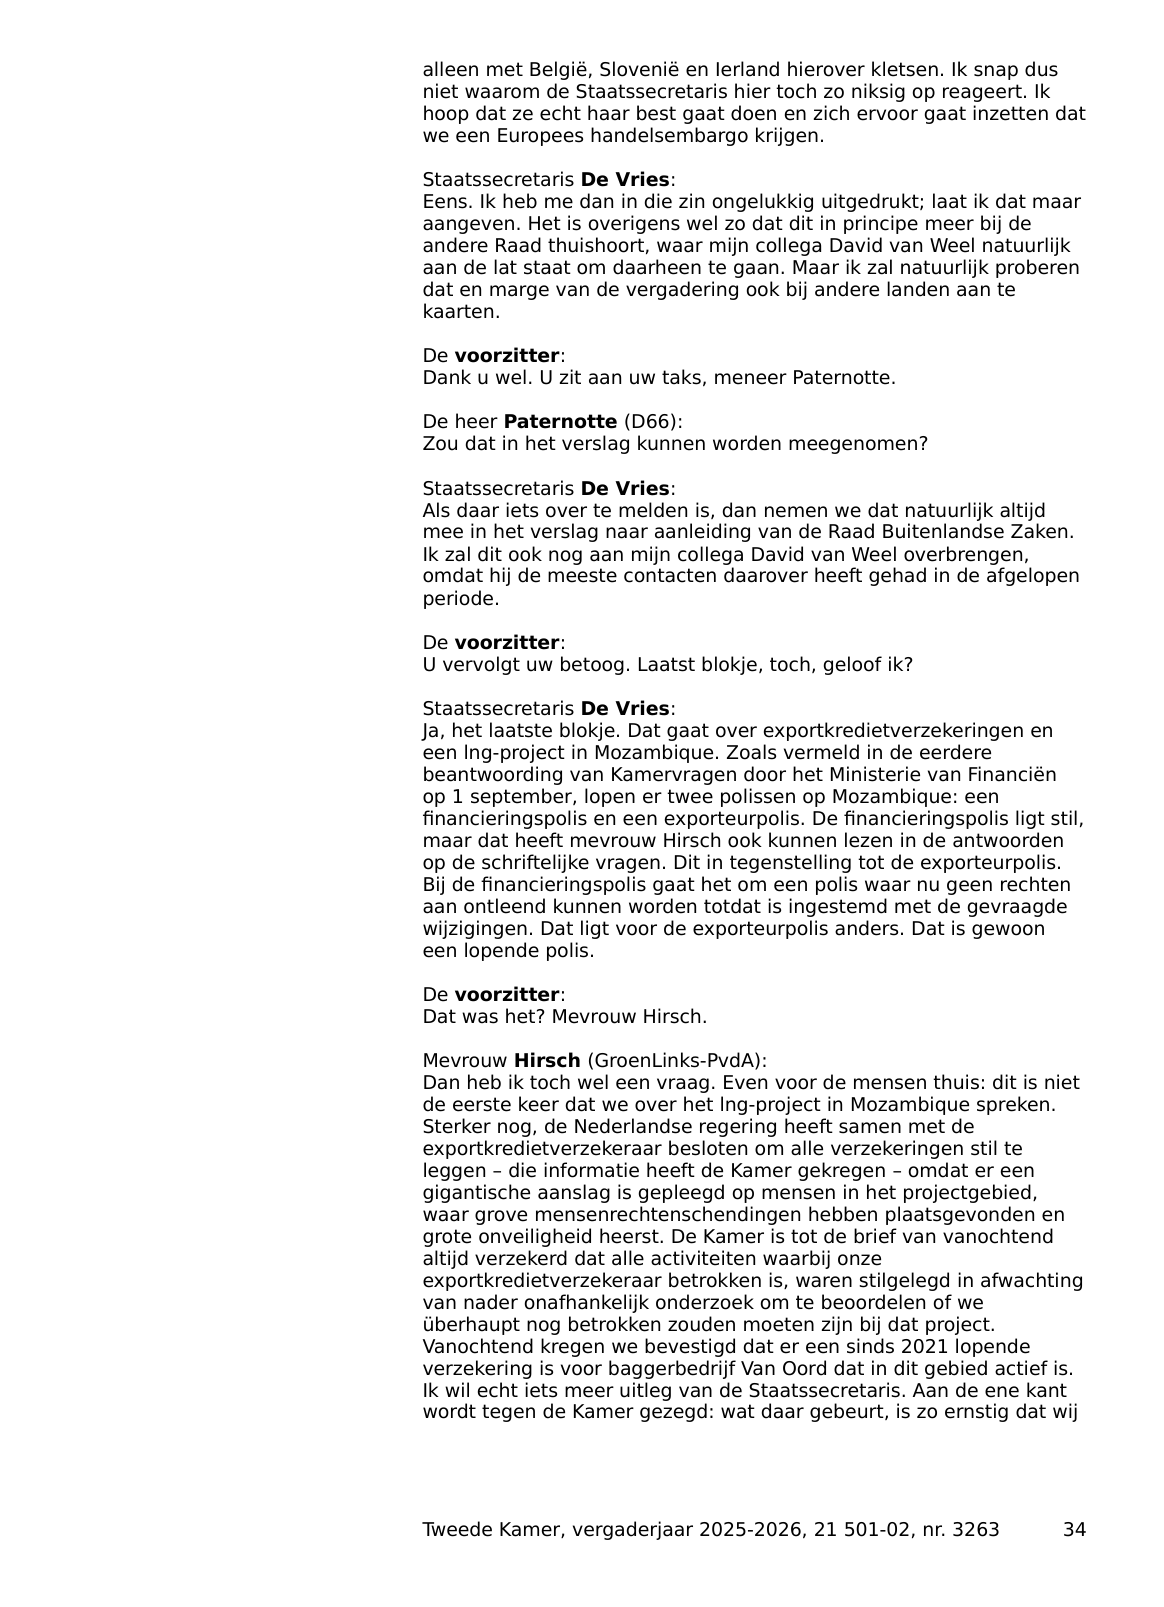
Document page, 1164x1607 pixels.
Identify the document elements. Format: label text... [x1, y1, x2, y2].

text Eens. Ik heb me dan in die zin ongelukkig uitgedrukt; laat ik dat maar aangeven. Het is overigens wel zo dat dit in principe meer bij de andere Raad thuishoort, waar mijn collega David van Weel natuurlijk aan de lat staat om daarheen te gaan. Maar ik zal natuurlijk proberen dat en marge van de vergadering ook bij andere landen aan te kaarten. [422, 191, 1087, 323]
text De voorzitter: [422, 984, 1087, 1006]
text Mevrouw Hirsch (GroenLinks-PvdA): [422, 1050, 1087, 1072]
text Dat was het? Mevrouw Hirsch. [422, 1006, 1087, 1028]
text Dan heb ik toch wel een vraag. Even voor de mensen thuis: dit is niet de eerste keer dat we over het lng-project in Mozambique spreken. Sterker nog, de Nederlandse regering heeft samen met de exportkredietverzekeraar besloten om alle verzekeringen stil te leggen – die informatie heeft de Kamer gekregen – omdat er een gigantische aanslag is gepleegd op mensen in het projectgebied, waar grove mensenrechtenschendingen hebben plaatsgevonden en grote onveiligheid heerst. De Kamer is tot de brief van vanochtend altijd verzekerd dat alle activiteiten waarbij onze exportkredietverzekeraar betrokken is, waren stilgelegd in afwachting van nader onafhankelijk onderzoek om te beoordelen of we überhaupt nog betrokken zouden moeten zijn bij dat project. Vanochtend kregen we bevestigd dat er een sinds 2021 lopende verzekering is voor baggerbedrijf Van Oord dat in dit gebied actief is. Ik wil echt iets meer uitleg van de Staatssecretaris. Aan de ene kant wordt tegen de Kamer gezegd: wat daar gebeurt, is zo ernstig dat wij [422, 1072, 1087, 1423]
text De voorzitter: [422, 345, 1087, 367]
text Ja, het laatste blokje. Dat gaat over exportkredietverzekeringen en een lng-project in Mozambique. Zoals vermeld in de eerdere beantwoording van Kamervragen door het Ministerie van Financiën op 1 september, lopen er twee polissen op Mozambique: een financieringspolis en een exporteurpolis. De financieringspolis ligt stil, maar dat heeft mevrouw Hirsch ook kunnen lezen in de antwoorden op de schriftelijke vragen. Dit in tegenstelling tot de exporteurpolis. Bij de financieringspolis gaat het om een polis waar nu geen rechten aan ontleend kunnen worden totdat is ingestemd met de gevraagde wijzigingen. Dat ligt voor de exporteurpolis anders. Dat is gewoon een lopende polis. [422, 720, 1087, 961]
text Staatssecretaris De Vries: [422, 698, 1087, 720]
text De voorzitter: [422, 632, 1087, 653]
text Staatssecretaris De Vries: [422, 477, 1087, 499]
text alleen met België, Slovenië en Ierland hierover kletsen. Ik snap dus niet waarom de Staatssecretaris hier toch zo niksig op reageert. Ik hoop dat ze echt haar best gaat doen en zich ervoor gaat inzetten dat we een Europees handelsembargo krijgen. [422, 59, 1087, 147]
text Dank u wel. U zit aan uw taks, meneer Paternotte. [422, 367, 1087, 389]
text Zou dat in het verslag kunnen worden meegenomen? [422, 433, 1087, 455]
text Staatssecretaris De Vries: [422, 169, 1087, 191]
text Als daar iets over te melden is, dan nemen we dat natuurlijk altijd mee in het verslag naar aanleiding van de Raad Buitenlandse Zaken. Ik zal dit ook nog aan mijn collega David van Weel overbrengen, omdat hij de meeste contacten daarover heeft gehad in de afgelopen periode. [422, 499, 1087, 609]
text U vervolgt uw betoog. Laatst blokje, toch, geloof ik? [422, 653, 1087, 676]
text De heer Paternotte (D66): [422, 411, 1087, 433]
